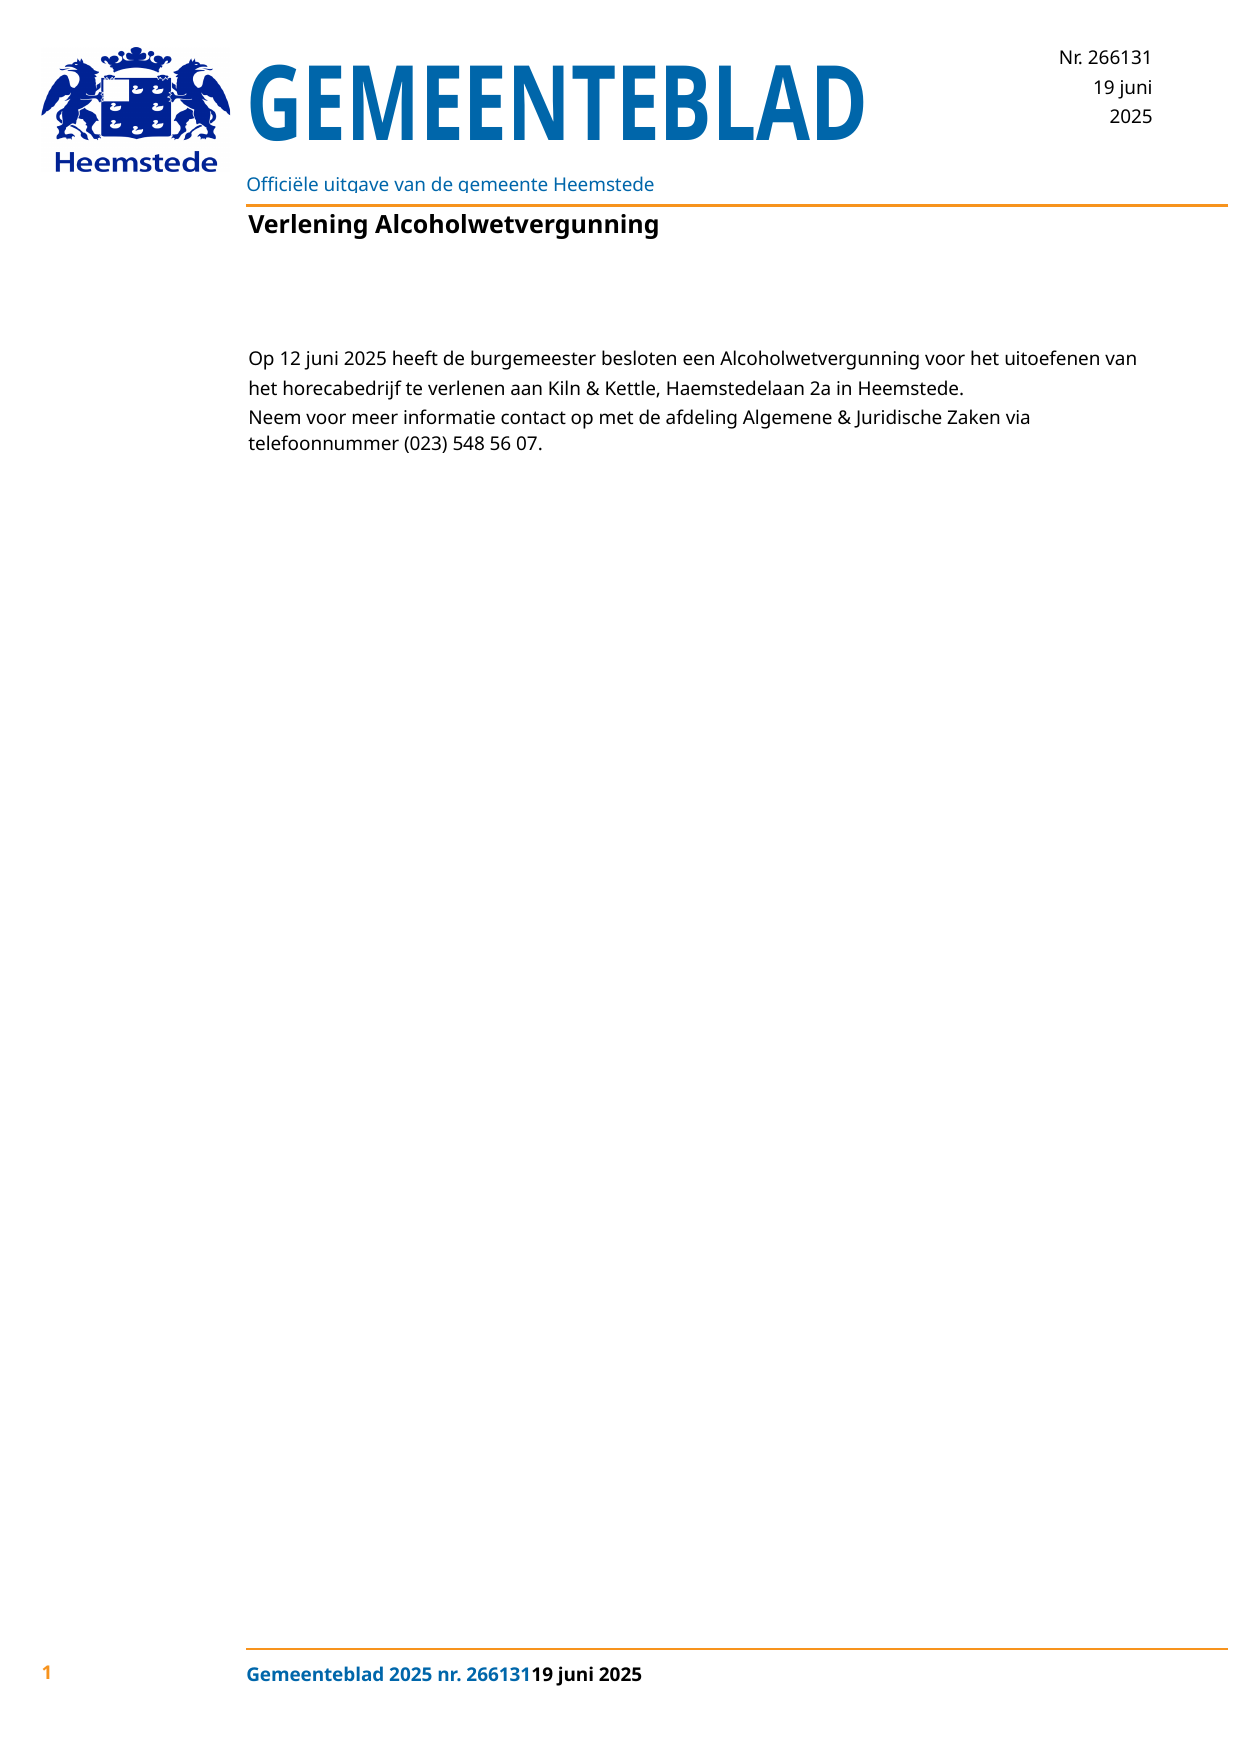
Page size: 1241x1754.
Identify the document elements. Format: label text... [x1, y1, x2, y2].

text Verlening Alcoholwetvergunning [248, 207, 1152, 241]
text Op 12 juni 2025 heeft de burgemeester besloten een Alcoholwetvergunning voor het uitoefenen van het horecabedrijf te verlenen aan Kiln & Kettle, Haemstedelaan 2a in Heemstede. [248, 345, 1152, 401]
text Neem voor meer informatie contact op met de afdeling Algemene & Juridische Zaken via telefoonnummer (023) 548 56 07. [248, 404, 1152, 456]
picture [41, 47, 231, 172]
